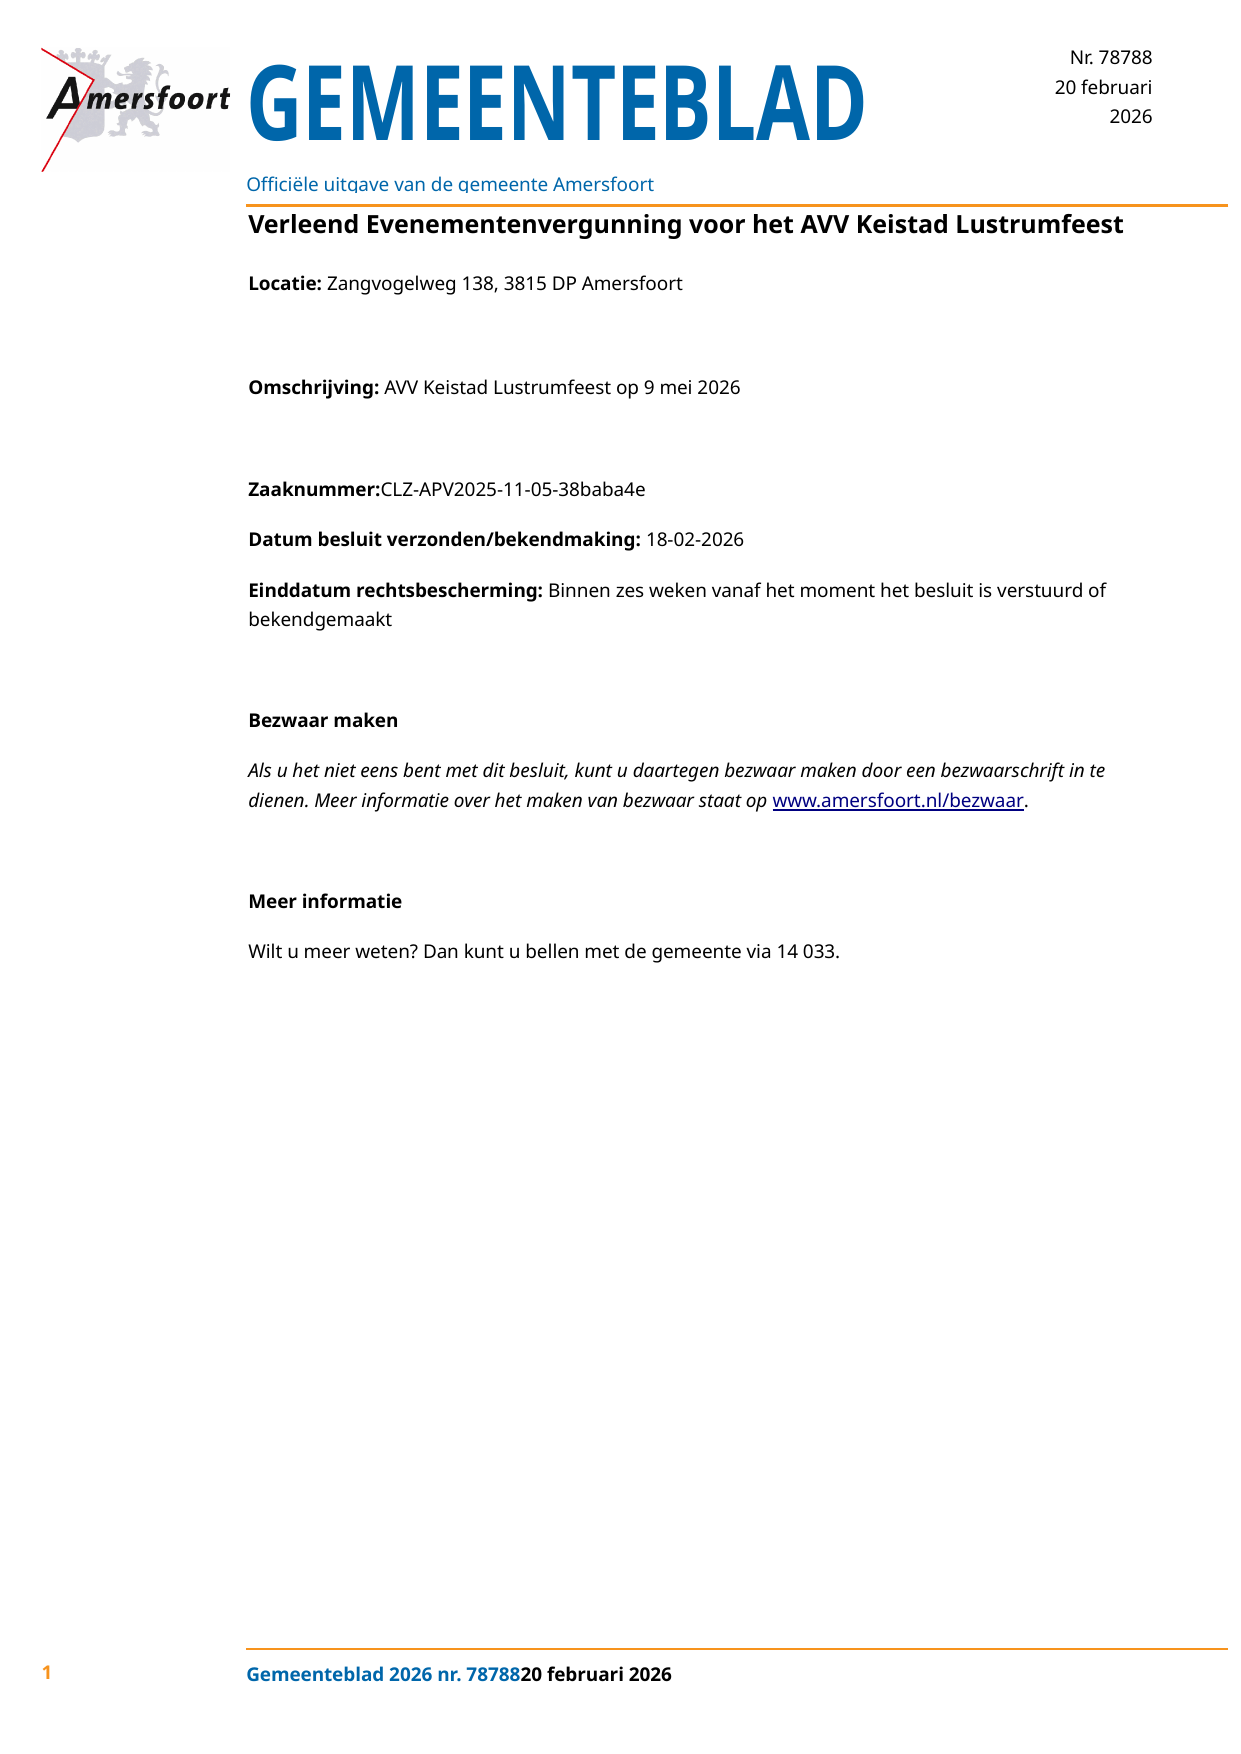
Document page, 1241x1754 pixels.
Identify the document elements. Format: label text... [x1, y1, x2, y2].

picture [41, 47, 231, 172]
text Locatie: Zangvogelweg 138, 3815 DP Amersfoort [248, 270, 1152, 296]
text Meer informatie [248, 888, 1152, 914]
text Wilt u meer weten? Dan kunt u bellen met de gemeente via 14 033. [248, 938, 1152, 964]
text Zaaknummer:CLZ-APV2025-11-05-38baba4e [248, 476, 1152, 502]
text Als u het niet eens bent met dit besluit, kunt u daartegen bezwaar maken door een bezwaarschrift in te dienen. Meer informatie over het maken van bezwaar staat op www.amersfoort.nl/bezwaar. [248, 758, 1152, 813]
text Einddatum rechtsbescherming: Binnen zes weken vanaf het moment het besluit is verstuurd of bekendgemaakt [248, 577, 1152, 632]
text Bezwaar maken [248, 707, 1152, 733]
text Verleend Evenementenvergunning voor het AVV Keistad Lustrumfeest [248, 207, 1152, 241]
text ﻿Omschrijving: AVV Keistad Lustrumfeest op 9 mei 2026 [248, 371, 1152, 400]
text Datum besluit verzonden/bekendmaking: 18-02-2026 [248, 526, 1152, 552]
